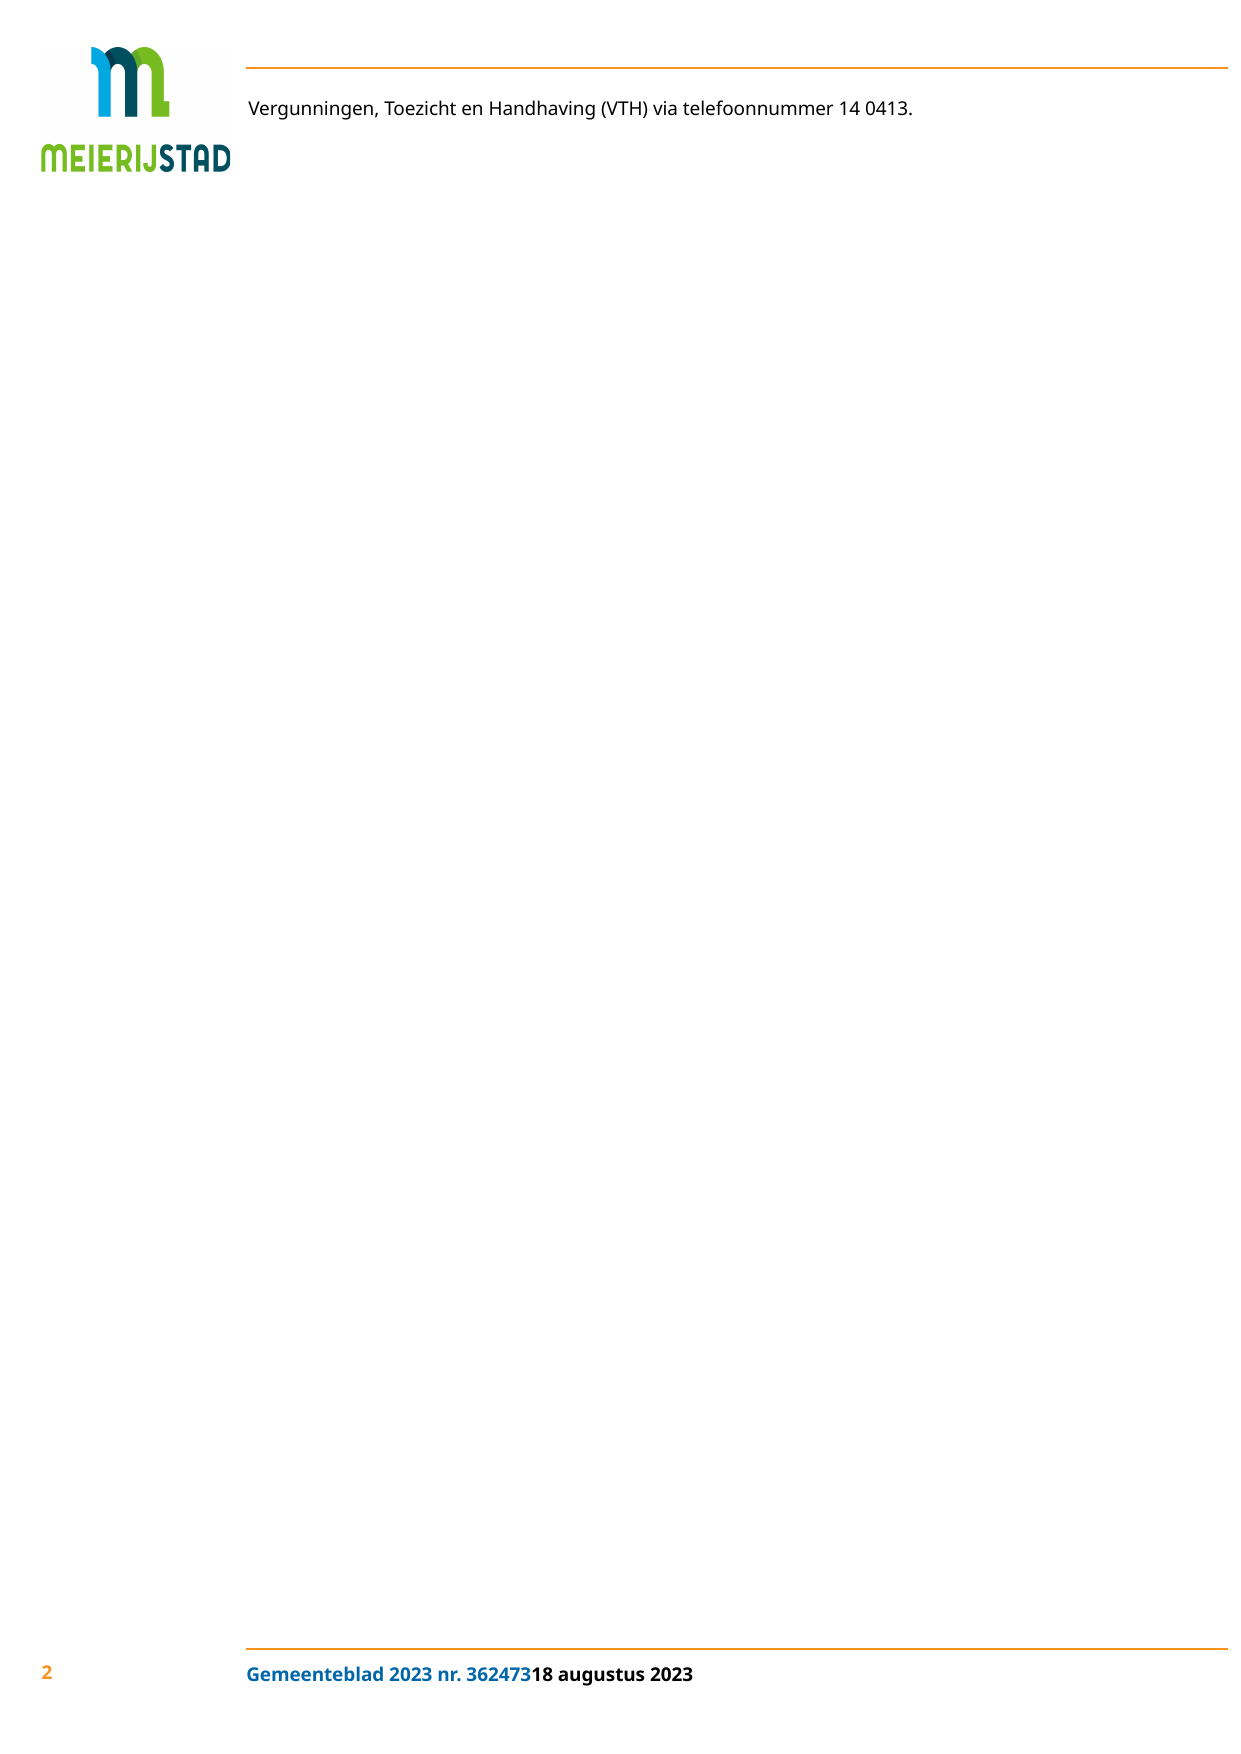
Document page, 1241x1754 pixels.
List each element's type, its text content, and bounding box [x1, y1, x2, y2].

text Vergunningen, Toezicht en Handhaving (VTH) via telefoonnummer 14 0413. [248, 95, 1152, 121]
picture [41, 47, 231, 172]
